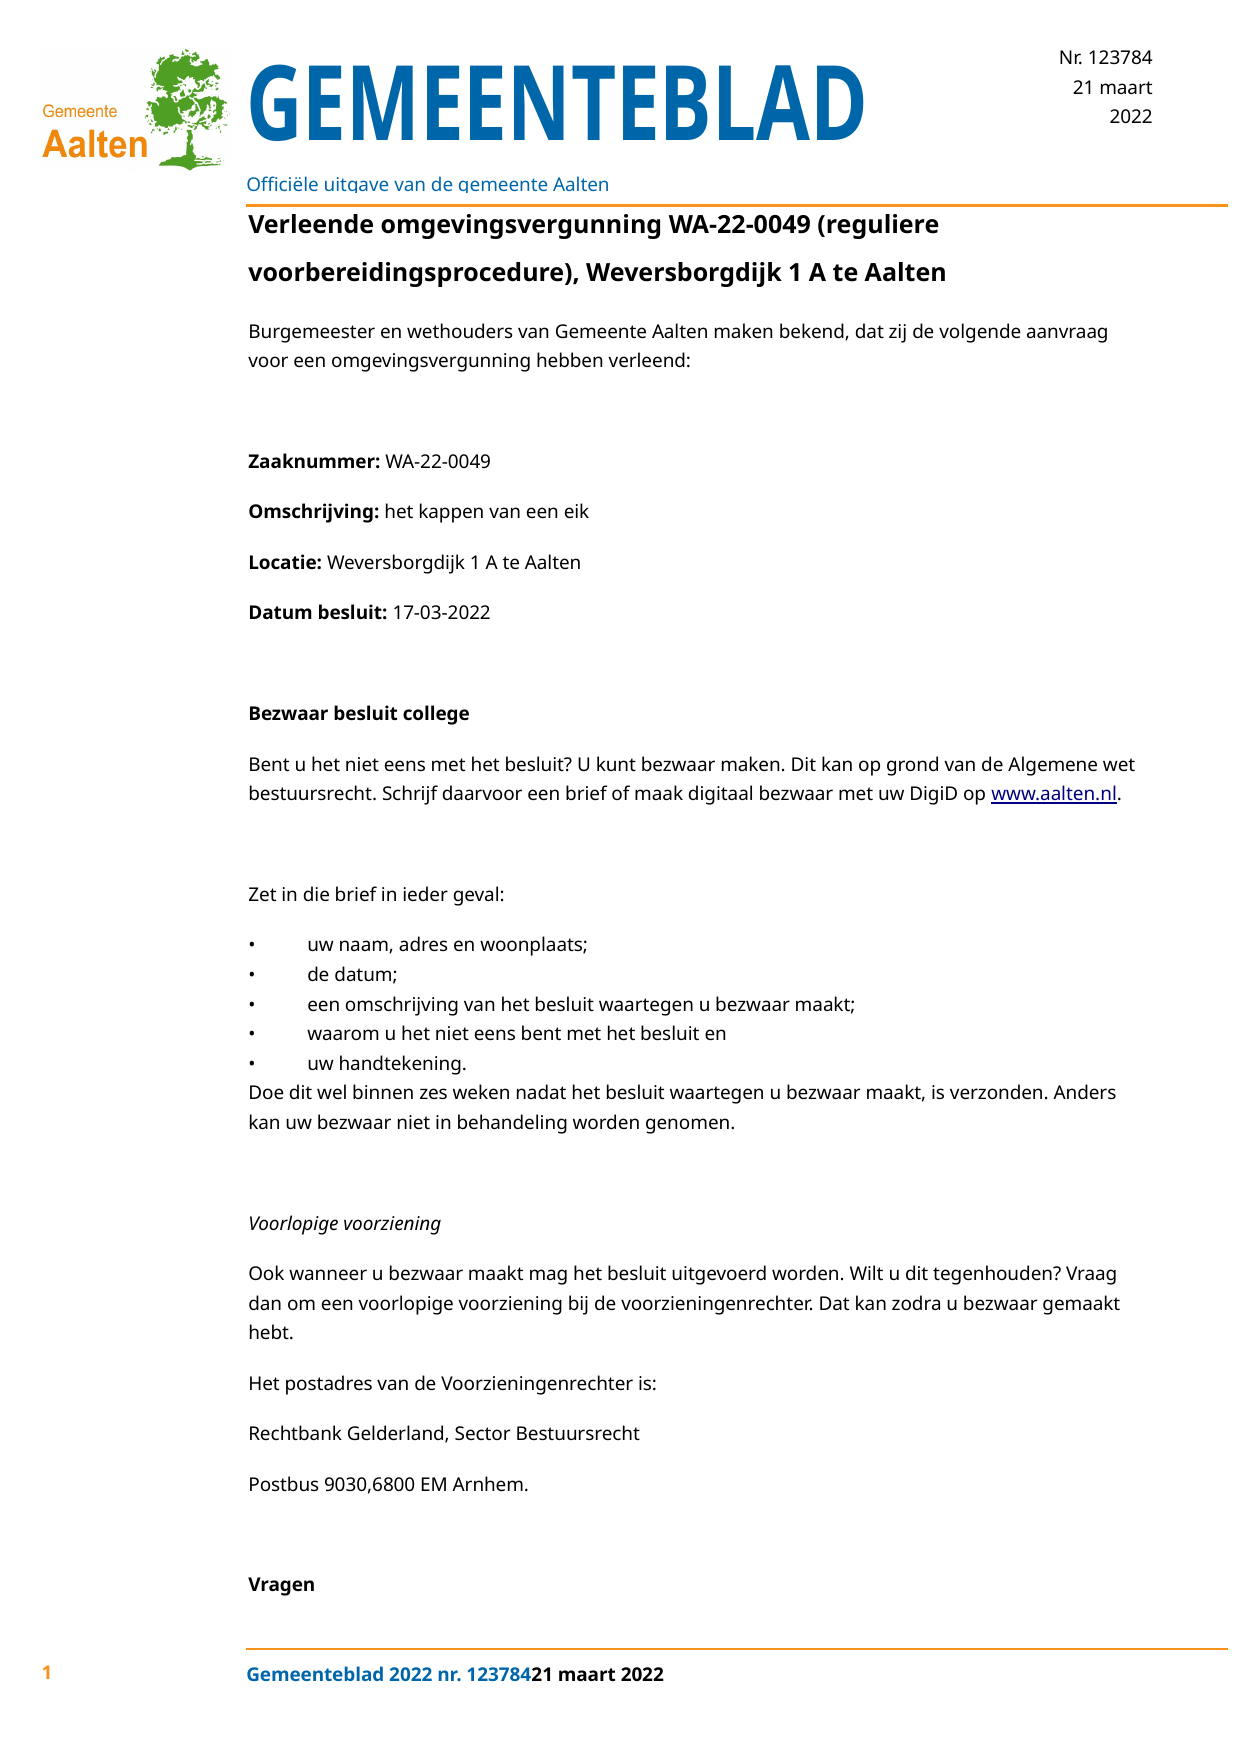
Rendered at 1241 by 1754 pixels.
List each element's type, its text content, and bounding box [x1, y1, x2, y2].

text Burgemeester en wethouders van Gemeente Aalten maken bekend, dat zij de volgende aanvraag voor een omgevingsvergunning hebben verleend: [248, 318, 1152, 373]
text Rechtbank Gelderland, Sector Bestuursrecht [248, 1420, 1152, 1446]
list de datum; [248, 961, 1152, 987]
text Het postadres van de Voorzieningenrechter is: [248, 1370, 1152, 1396]
text Voorlopige voorziening [248, 1210, 1152, 1236]
text Zaaknummer: WA-22-0049 [248, 448, 1152, 474]
list uw handtekening. [248, 1050, 1152, 1076]
text Ook wanneer u bezwaar maakt mag het besluit uitgevoerd worden. Wilt u dit tegenhouden? Vraag dan om een voorlopige voorziening bij de voorzieningenrechter. Dat kan zodra u bezwaar gemaakt hebt. [248, 1260, 1152, 1345]
text Datum besluit: 17-03-2022 [248, 599, 1152, 625]
list waarom u het niet eens bent met het besluit en [248, 1020, 1152, 1046]
text Verleende omgevingsvergunning WA-22-0049 (reguliere voorbereidingsprocedure), Weversborgdijk 1 A te Aalten [248, 207, 1152, 288]
text Zet in die brief in ieder geval: [248, 881, 1152, 907]
text Omschrijving: het kappen van een eik [248, 499, 1152, 524]
text Bent u het niet eens met het besluit? U kunt bezwaar maken. Dit kan op grond van de Algemene wet bestuursrecht. Schrijf daarvoor een brief of maak digitaal bezwaar met uw DigiD op www.aalten.nl. [248, 751, 1152, 806]
text Bezwaar besluit college [248, 700, 1152, 726]
text Doe dit wel binnen zes weken nadat het besluit waartegen u bezwaar maakt, is verzonden. Anders kan uw bezwaar niet in behandeling worden genomen. [248, 1079, 1152, 1135]
text Postbus 9030,6800 EM Arnhem. [248, 1471, 1152, 1497]
list een omschrijving van het besluit waartegen u bezwaar maakt; [248, 991, 1152, 1017]
picture [41, 47, 231, 172]
list uw naam, adres en woonplaats; [248, 932, 1152, 957]
text Vragen [248, 1572, 1152, 1597]
text Locatie: Weversborgdijk 1 A te Aalten [248, 549, 1152, 575]
